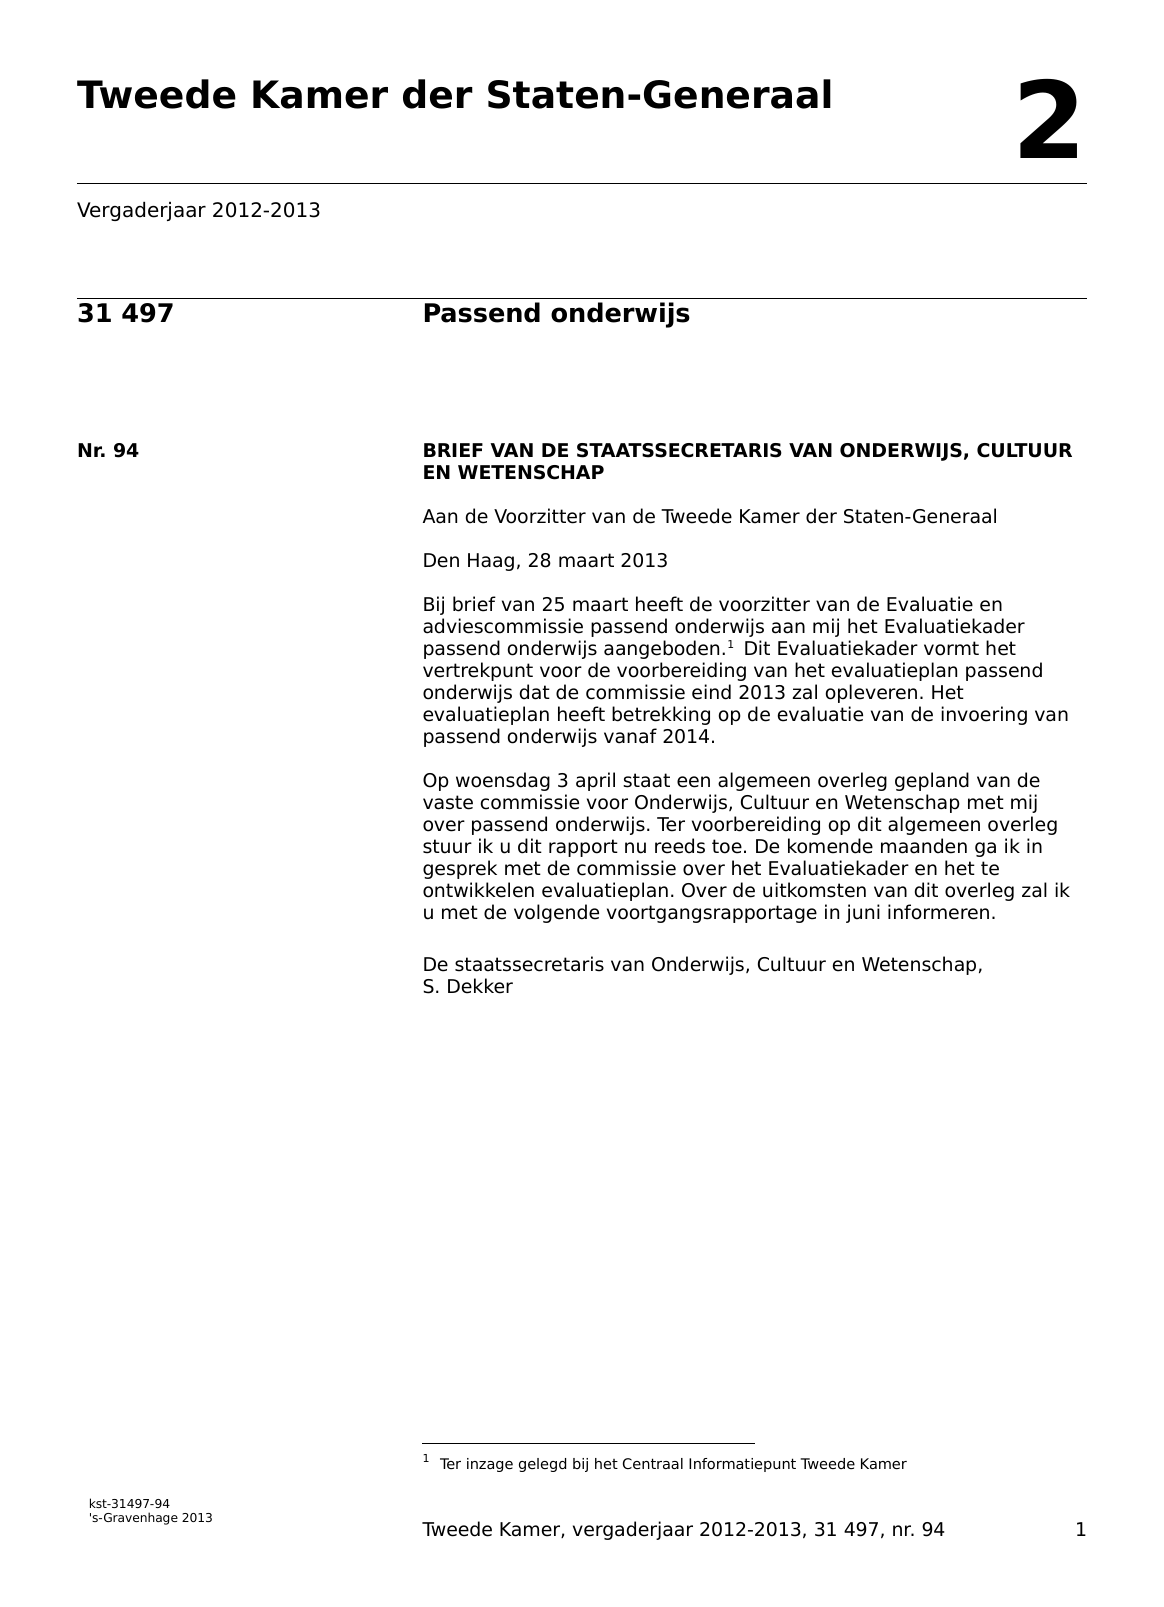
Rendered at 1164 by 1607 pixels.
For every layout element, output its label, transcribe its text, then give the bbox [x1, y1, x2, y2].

subtitle Nr. 94 BRIEF VAN DE STAATSSECRETARIS VAN ONDERWIJS, CULTUUR EN WETENSCHAP [77, 440, 1087, 484]
text Ter inzage gelegd bij het Centraal Informatiepunt Tweede Kamer [422, 1452, 1087, 1474]
text Bij brief van 25 maart heeft de voorzitter van de Evaluatie en adviescommissie passend onderwijs aan mij het Evaluatiekader passend onderwijs aangeboden. Dit Evaluatiekader vormt het vertrekpunt voor de voorbereiding van het evaluatieplan passend onderwijs dat de commissie eind 2013 zal opleveren. Het evaluatieplan heeft betrekking op de evaluatie van de invoering van passend onderwijs vanaf 2014. [422, 594, 1087, 748]
text Aan de Voorzitter van de Tweede Kamer der Staten-Generaal [422, 506, 1087, 528]
text Op woensdag 3 april staat een algemeen overleg gepland van de vaste commissie voor Onderwijs, Cultuur en Wetenschap met mij over passend onderwijs. Ter voorbereiding op dit algemeen overleg stuur ik u dit rapport nu reeds toe. De komende maanden ga ik in gesprek met de commissie over het Evaluatiekader en het te ontwikkelen evaluatieplan. Over de uitkomsten van dit overleg zal ik u met de volgende voortgangsrapportage in juni informeren. [422, 770, 1087, 924]
text kst-31497-94 [88, 1497, 323, 1511]
subtitle 31 497 Passend onderwijs [77, 299, 1087, 329]
text De staatssecretaris van Onderwijs, Cultuur en Wetenschap, S. Dekker [422, 954, 1087, 998]
table_header 2 [886, 59, 1087, 183]
text 's-Gravenhage 2013 [88, 1511, 323, 1525]
table_header Tweede Kamer der Staten-Generaal [77, 59, 886, 183]
table_cell Vergaderjaar 2012-2013 [77, 184, 1087, 298]
text Den Haag, 28 maart 2013 [422, 550, 1087, 572]
